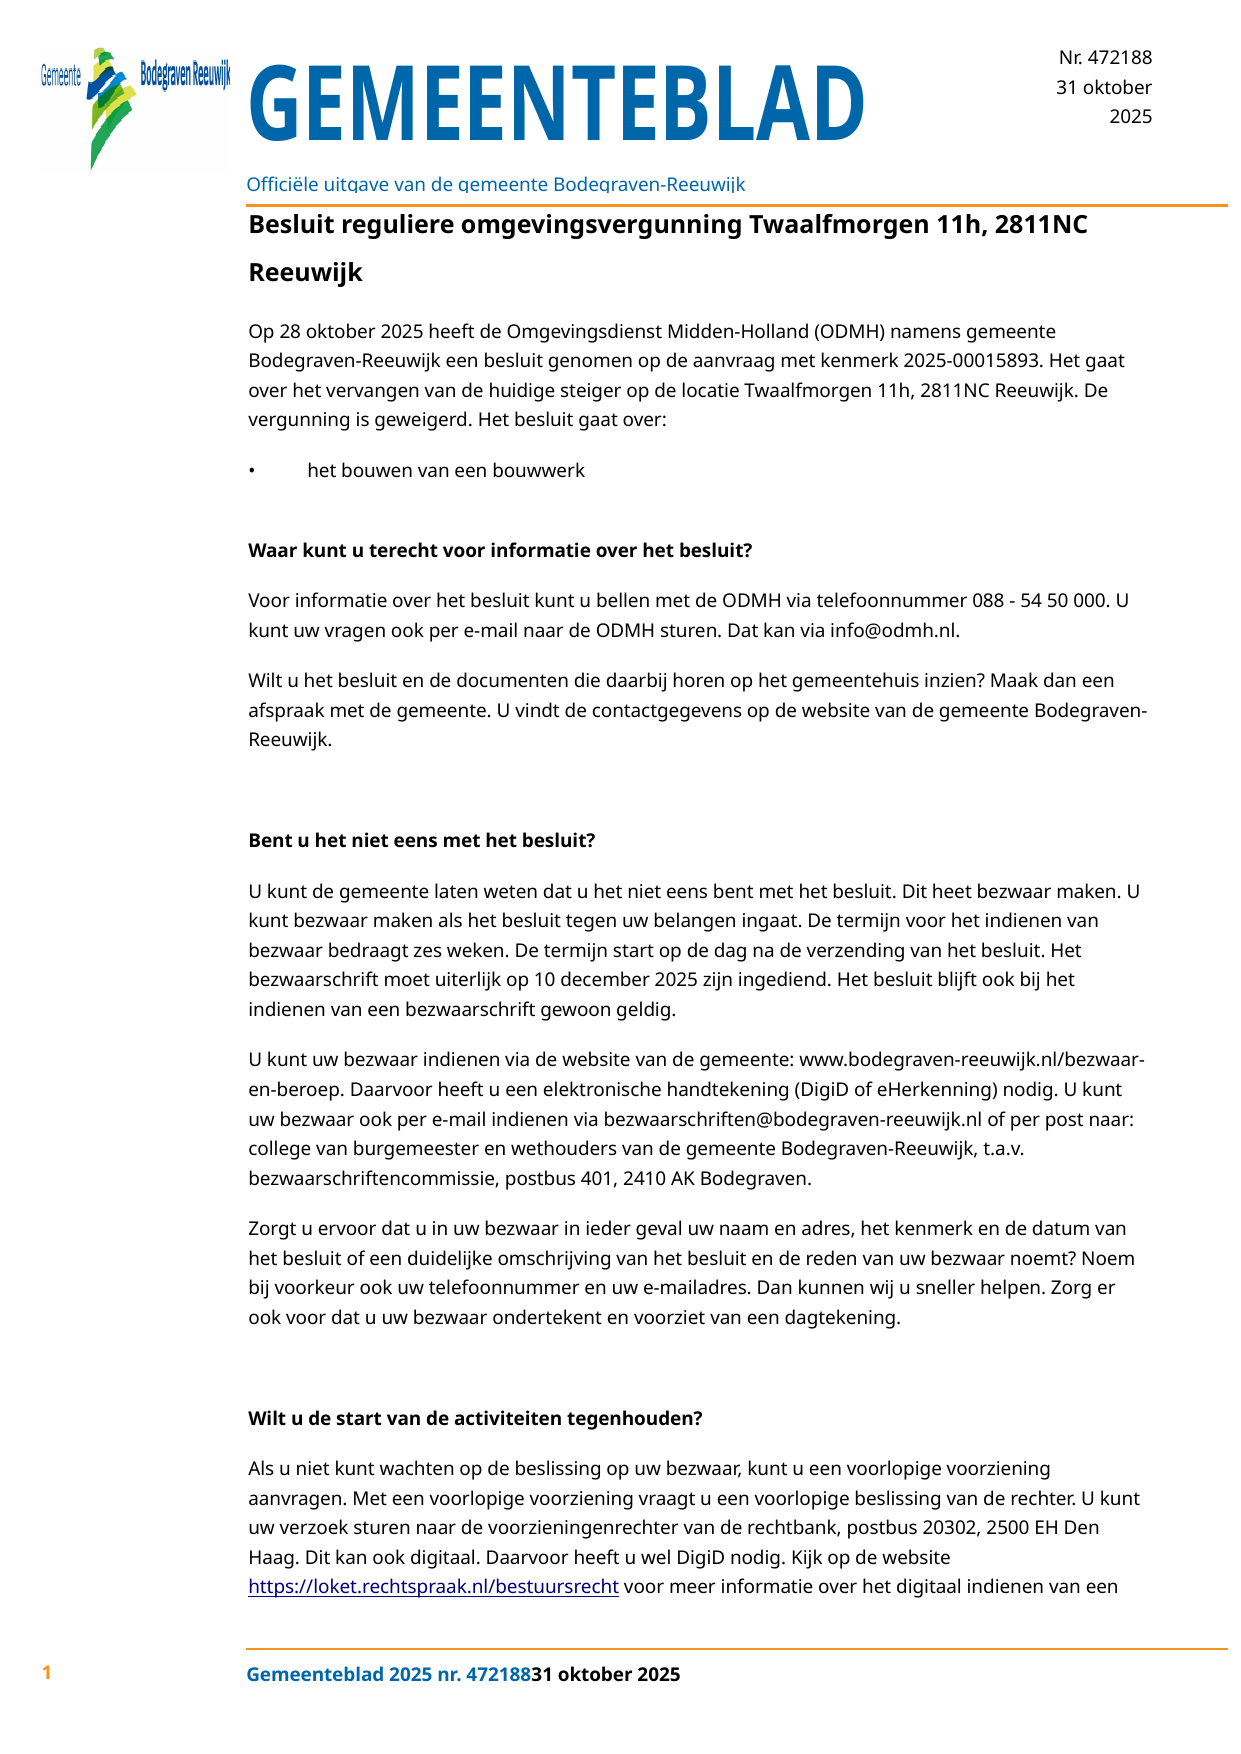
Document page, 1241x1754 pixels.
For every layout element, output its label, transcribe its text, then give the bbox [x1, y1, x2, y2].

picture [41, 47, 231, 172]
text Voor informatie over het besluit kunt u bellen met de ODMH via telefoonnummer 088 - 54 50 000. U kunt uw vragen ook per e-mail naar de ODMH sturen. Dat kan via info@odmh.nl. [248, 587, 1152, 643]
text U kunt de gemeente laten weten dat u het niet eens bent met het besluit. Dit heet bezwaar maken. U kunt bezwaar maken als het besluit tegen uw belangen ingaat. De termijn voor het indienen van bezwaar bedraagt zes weken. De termijn start op de dag na de verzending van het besluit. Het bezwaarschrift moet uiterlijk op 10 december 2025 zijn ingediend. Het besluit blijft ook bij het indienen van een bezwaarschrift gewoon geldig. [248, 878, 1152, 1022]
text Op 28 oktober 2025 heeft de Omgevingsdienst Midden-Holland (ODMH) namens gemeente Bodegraven-Reeuwijk een besluit genomen op de aanvraag met kenmerk 2025-00015893. Het gaat over het vervangen van de huidige steiger op de locatie Twaalfmorgen 11h, 2811NC Reeuwijk. De vergunning is geweigerd. Het besluit gaat over: [248, 318, 1152, 432]
text Waar kunt u terecht voor informatie over het besluit? [248, 537, 1152, 563]
text Bent u het niet eens met het besluit? [248, 827, 1152, 853]
text Besluit reguliere omgevingsvergunning Twaalfmorgen 11h, 2811NC Reeuwijk [248, 207, 1152, 288]
text U kunt uw bezwaar indienen via de website van de gemeente: www.bodegraven-reeuwijk.nl/bezwaar-en-beroep. Daarvoor heeft u een elektronische handtekening (DigiD of eHerkenning) nodig. U kunt uw bezwaar ook per e-mail indienen via bezwaarschriften@bodegraven-reeuwijk.nl of per post naar: college van burgemeester en wethouders van de gemeente Bodegraven-Reeuwijk, t.a.v. bezwaarschriftencommissie, postbus 401, 2410 AK Bodegraven. [248, 1047, 1152, 1191]
text Wilt u het besluit en de documenten die daarbij horen op het gemeentehuis inzien? Maak dan een afspraak met de gemeente. U vindt de contactgegevens op de website van de gemeente Bodegraven-Reeuwijk. [248, 667, 1152, 752]
list het bouwen van een bouwwerk [248, 457, 1152, 483]
text Zorgt u ervoor dat u in uw bezwaar in ieder geval uw naam en adres, het kenmerk en de datum van het besluit of een duidelijke omschrijving van het besluit en de reden van uw bezwaar noemt? Noem bij voorkeur ook uw telefoonnummer en uw e-mailadres. Dan kunnen wij u sneller helpen. Zorg er ook voor dat u uw bezwaar ondertekent en voorziet van een dagtekening. [248, 1215, 1152, 1330]
text Wilt u de start van de activiteiten tegenhouden? [248, 1405, 1152, 1431]
text Als u niet kunt wachten op de beslissing op uw bezwaar, kunt u een voorlopige voorziening aanvragen. Met een voorlopige voorziening vraagt u een voorlopige beslissing van de rechter. U kunt uw verzoek sturen naar de voorzieningenrechter van de rechtbank, postbus 20302, 2500 EH Den Haag. Dit kan ook digitaal. Daarvoor heeft u wel DigiD nodig. Kijk op de website https://loket.rechtspraak.nl/bestuursrecht voor meer informatie over het digitaal indienen van een [248, 1455, 1152, 1599]
